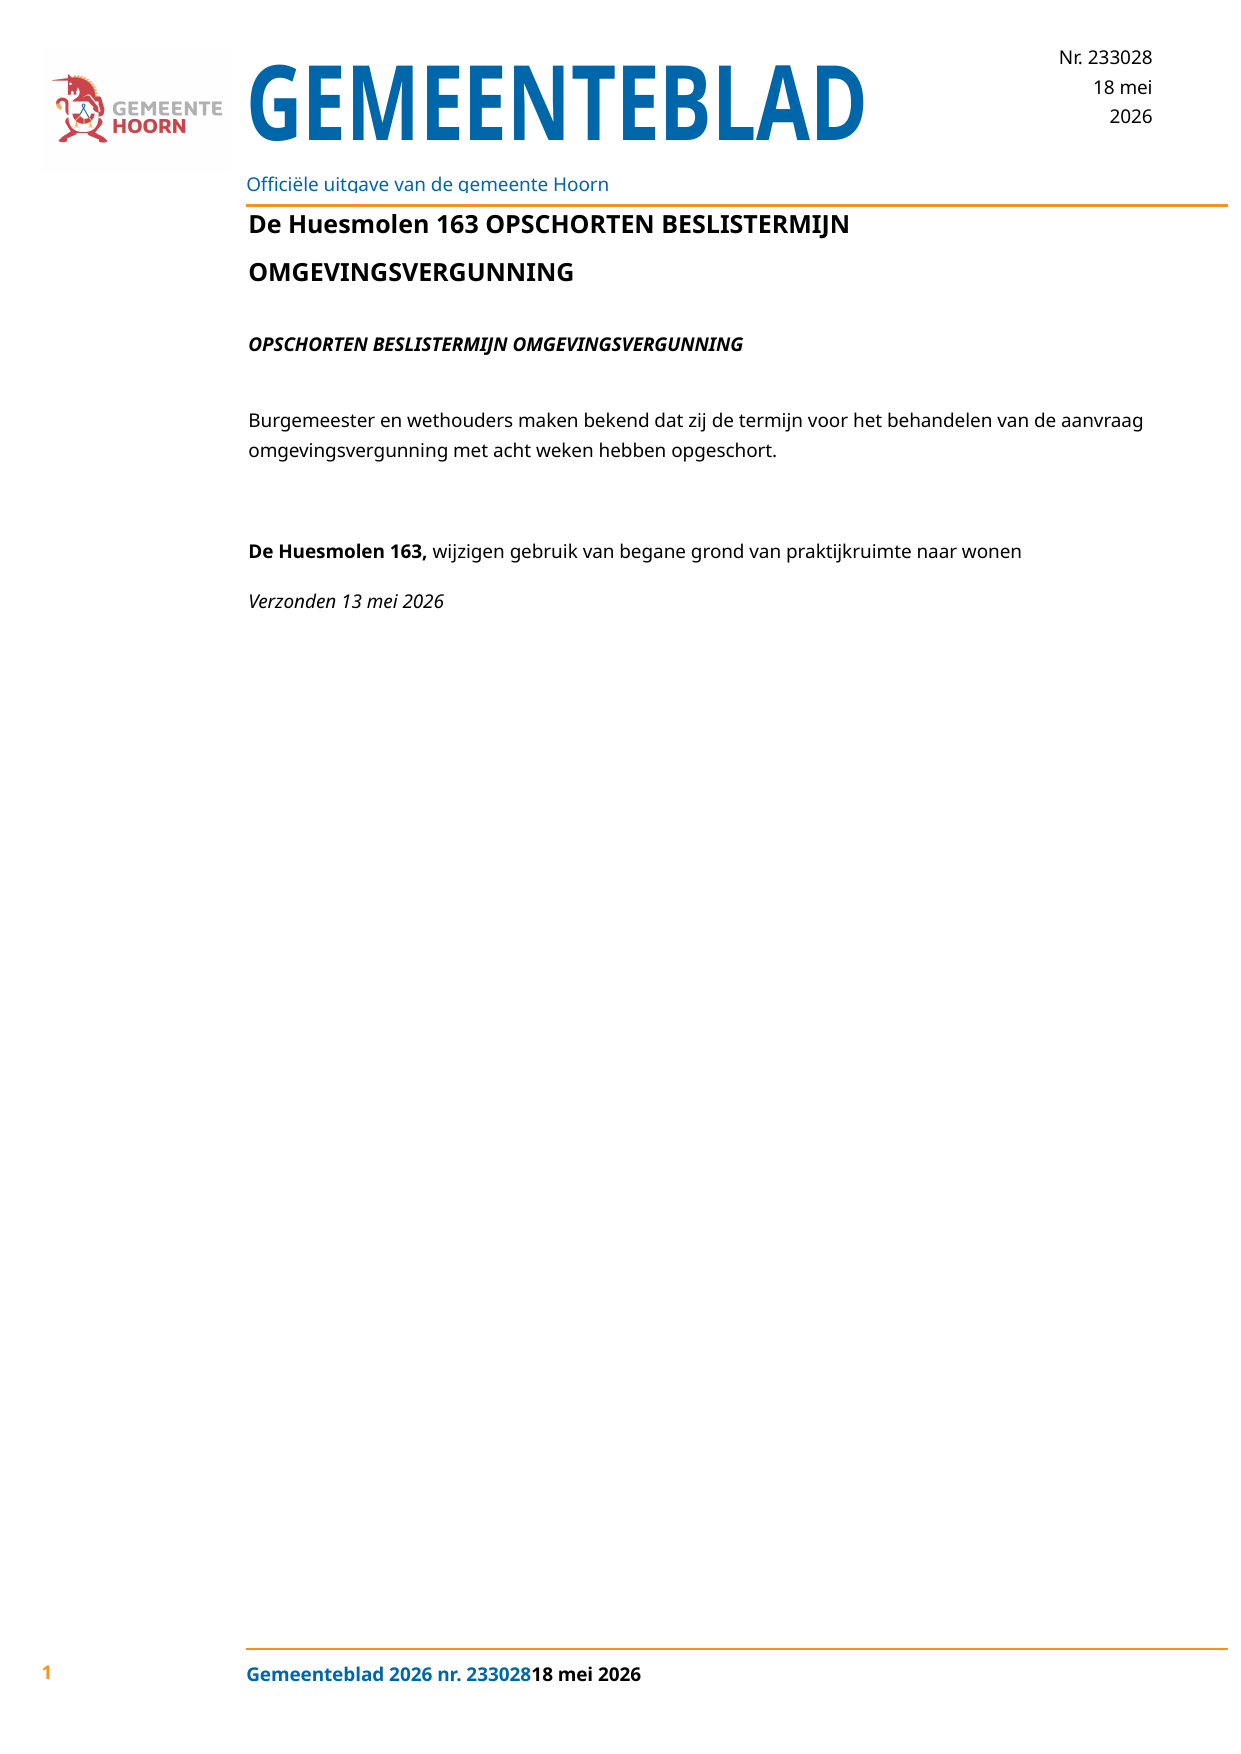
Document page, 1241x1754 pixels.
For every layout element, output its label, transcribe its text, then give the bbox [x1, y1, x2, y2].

text De Huesmolen 163 OPSCHORTEN BESLISTERMIJN OMGEVINGSVERGUNNING [248, 207, 1152, 288]
text OPSCHORTEN BESLISTERMIJN OMGEVINGSVERGUNNING [248, 331, 1152, 357]
text Burgemeester en wethouders maken bekend dat zij de termijn voor het behandelen van de aanvraag omgevingsvergunning met acht weken hebben opgeschort. [248, 408, 1152, 463]
picture [41, 47, 231, 172]
text De Huesmolen 163, wijzigen gebruik van begane grond van praktijkruimte naar wonen [248, 538, 1152, 564]
text Verzonden 13 mei 2026 [248, 588, 1152, 614]
